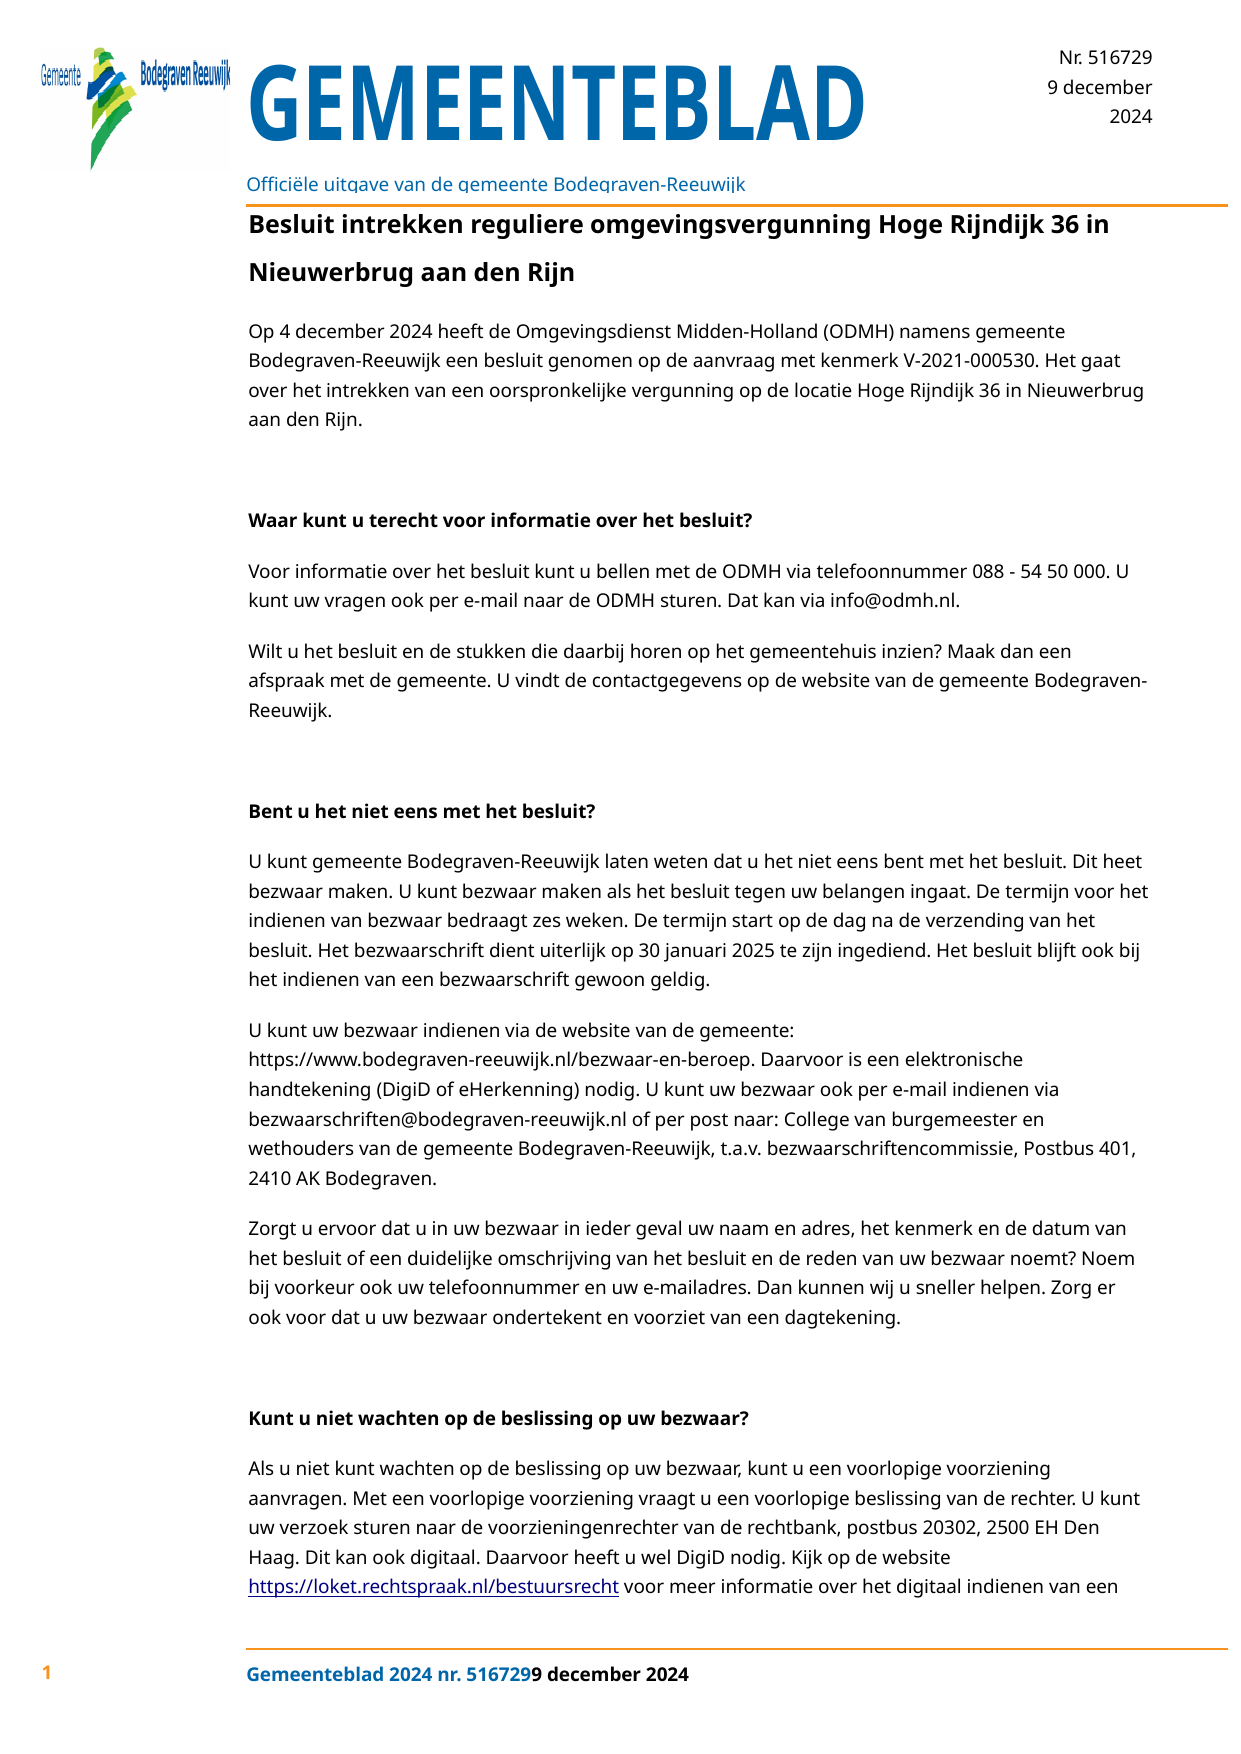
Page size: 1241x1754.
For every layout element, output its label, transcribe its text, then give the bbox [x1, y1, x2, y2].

text U kunt uw bezwaar indienen via de website van de gemeente: https://www.bodegraven-reeuwijk.nl/bezwaar-en-beroep. Daarvoor is een elektronische handtekening (DigiD of eHerkenning) nodig. U kunt uw bezwaar ook per e-mail indienen via bezwaarschriften@bodegraven-reeuwijk.nl of per post naar: College van burgemeester en wethouders van de gemeente Bodegraven-Reeuwijk, t.a.v. bezwaarschriftencommissie, Postbus 401, 2410 AK Bodegraven. [248, 1017, 1152, 1191]
text Wilt u het besluit en de stukken die daarbij horen op het gemeentehuis inzien? Maak dan een afspraak met de gemeente. U vindt de contactgegevens op de website van de gemeente Bodegraven-Reeuwijk. [248, 638, 1152, 723]
text Als u niet kunt wachten op de beslissing op uw bezwaar, kunt u een voorlopige voorziening aanvragen. Met een voorlopige voorziening vraagt u een voorlopige beslissing van de rechter. U kunt uw verzoek sturen naar de voorzieningenrechter van de rechtbank, postbus 20302, 2500 EH Den Haag. Dit kan ook digitaal. Daarvoor heeft u wel DigiD nodig. Kijk op de website https://loket.rechtspraak.nl/bestuursrecht voor meer informatie over het digitaal indienen van een [248, 1455, 1152, 1599]
text Op 4 december 2024 heeft de Omgevingsdienst Midden-Holland (ODMH) namens gemeente Bodegraven-Reeuwijk een besluit genomen op de aanvraag met kenmerk V-2021-000530. Het gaat over het intrekken van een oorspronkelijke vergunning op de locatie Hoge Rijndijk 36 in Nieuwerbrug aan den Rijn. [248, 318, 1152, 432]
text Besluit intrekken reguliere omgevingsvergunning Hoge Rijndijk 36 in Nieuwerbrug aan den Rijn [248, 207, 1152, 288]
text Bent u het niet eens met het besluit? [248, 798, 1152, 824]
text Zorgt u ervoor dat u in uw bezwaar in ieder geval uw naam en adres, het kenmerk en de datum van het besluit of een duidelijke omschrijving van het besluit en de reden van uw bezwaar noemt? Noem bij voorkeur ook uw telefoonnummer en uw e-mailadres. Dan kunnen wij u sneller helpen. Zorg er ook voor dat u uw bezwaar ondertekent en voorziet van een dagtekening. [248, 1215, 1152, 1330]
text Voor informatie over het besluit kunt u bellen met de ODMH via telefoonnummer 088 - 54 50 000. U kunt uw vragen ook per e-mail naar de ODMH sturen. Dat kan via info@odmh.nl. [248, 558, 1152, 613]
picture [41, 47, 231, 172]
text U kunt gemeente Bodegraven-Reeuwijk laten weten dat u het niet eens bent met het besluit. Dit heet bezwaar maken. U kunt bezwaar maken als het besluit tegen uw belangen ingaat. De termijn voor het indienen van bezwaar bedraagt zes weken. De termijn start op de dag na de verzending van het besluit. Het bezwaarschrift dient uiterlijk op 30 januari 2025 te zijn ingediend. Het besluit blijft ook bij het indienen van een bezwaarschrift gewoon geldig. [248, 848, 1152, 992]
text Kunt u niet wachten op de beslissing op uw bezwaar? [248, 1405, 1152, 1431]
text Waar kunt u terecht voor informatie over het besluit? [248, 507, 1152, 533]
